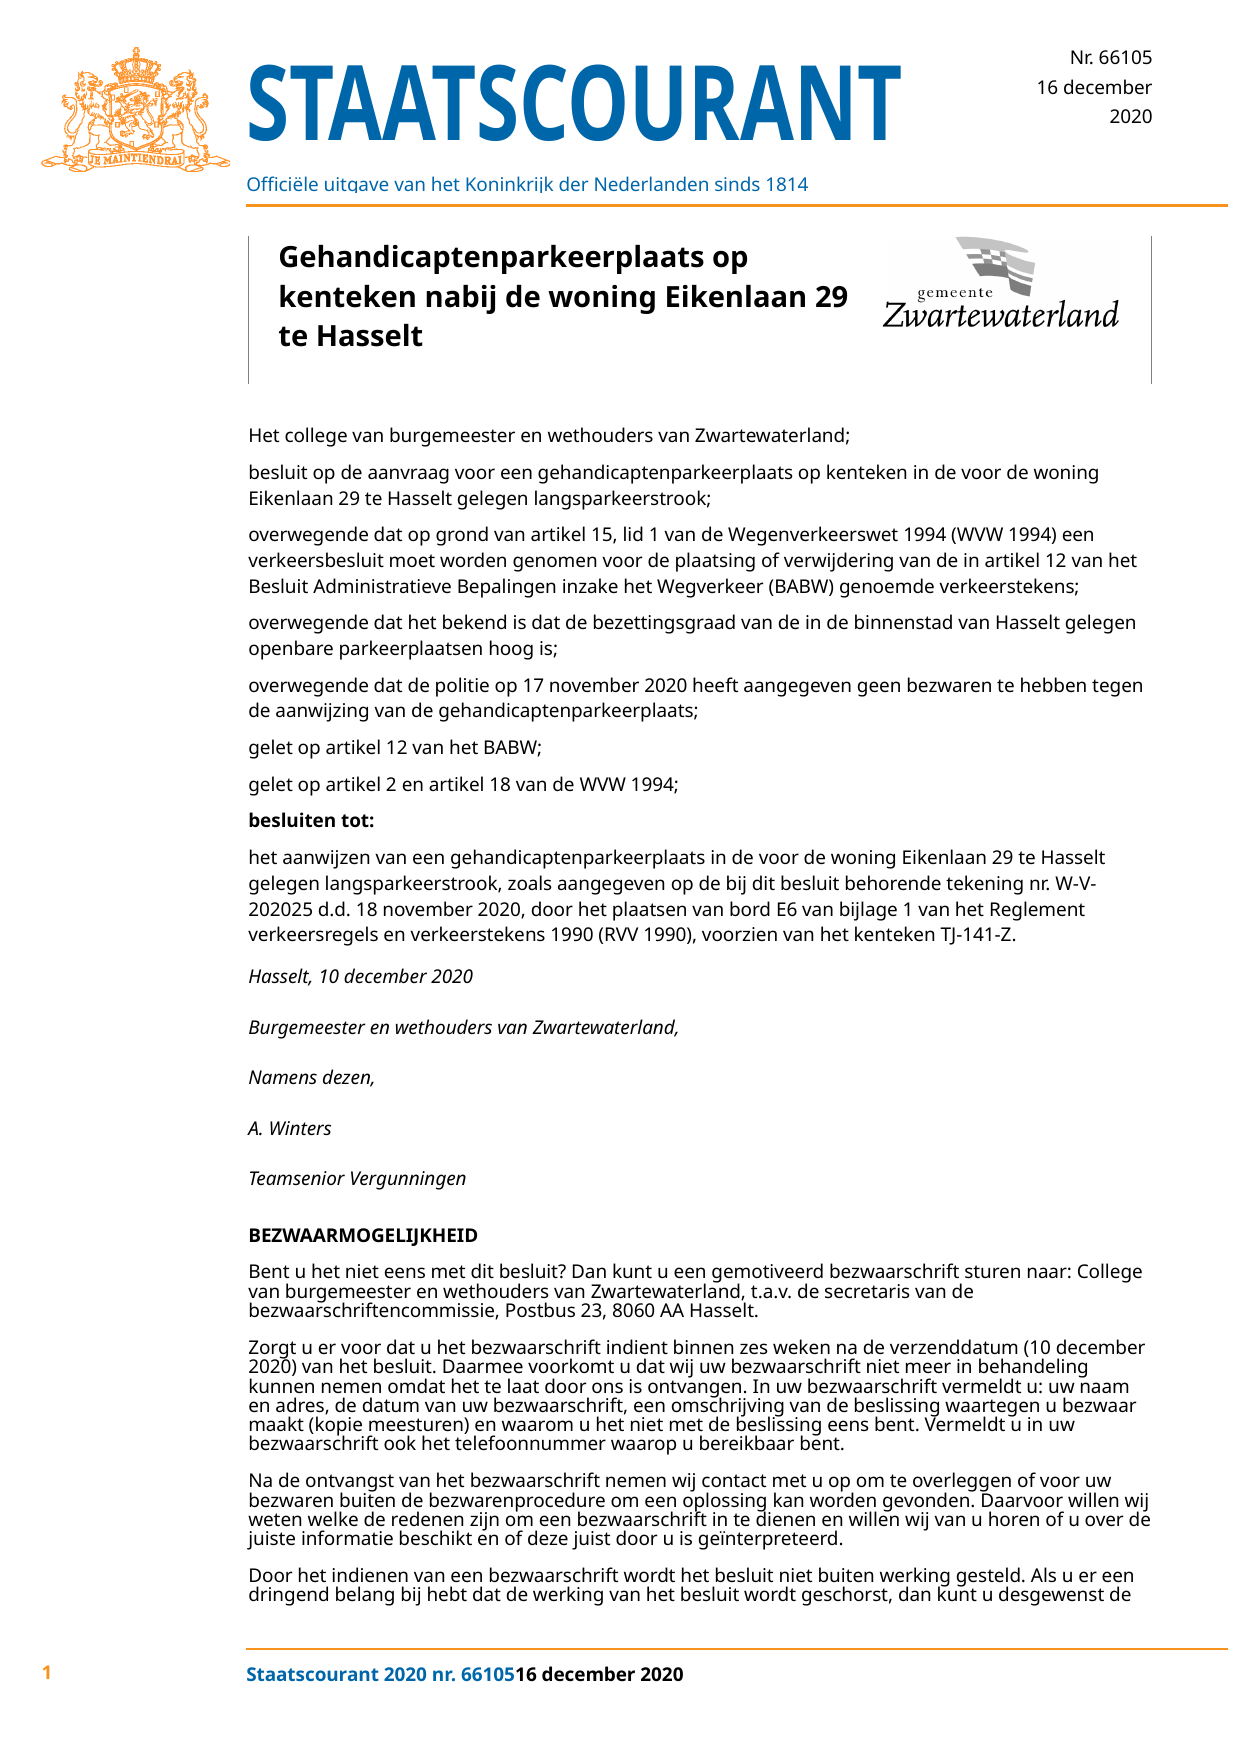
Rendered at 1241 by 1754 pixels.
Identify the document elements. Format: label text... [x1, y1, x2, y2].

text Het college van burgemeester en wethouders van Zwartewaterland; [248, 422, 1152, 448]
text Teamsenior Vergunningen [248, 1165, 1152, 1191]
text Bent u het niet eens met dit besluit? Dan kunt u een gemotiveerd bezwaarschrift sturen naar: College van burgemeester en wethouders van Zwartewaterland, t.a.v. de secretaris van de bezwaarschriftencommissie, Postbus 23, 8060 AA Hasselt. [248, 1263, 1152, 1321]
text gelet op artikel 12 van het BABW; [248, 734, 1152, 760]
text overwegende dat op grond van artikel 15, lid 1 van de Wegenverkeerswet 1994 (WVW 1994) een verkeersbesluit moet worden genomen voor de plaatsing of verwijdering van de in artikel 12 van het Besluit Administratieve Bepalingen inzake het Wegverkeer (BABW) genoemde verkeerstekens; [248, 521, 1152, 598]
text Door het indienen van een bezwaarschrift wordt het besluit niet buiten werking gesteld. Als u er een dringend belang bij hebt dat de werking van het besluit wordt geschorst, dan kunt u desgewenst de [248, 1567, 1152, 1606]
text besluiten tot: [248, 808, 1152, 833]
text BEZWAARMOGELIJKHEID [248, 1227, 1152, 1246]
text Burgemeester en wethouders van Zwartewaterland, [248, 1014, 1152, 1039]
text Na de ontvangst van het bezwaarschrift nemen wij contact met u op om te overleggen of voor uw bezwaren buiten de bezwarenprocedure om een oplossing kan worden gevonden. Daarvoor willen wij weten welke de redenen zijn om een bezwaarschrift in te dienen en willen wij van u horen of u over de juiste informatie beschikt en of deze juist door u is geïnterpreteerd. [248, 1472, 1152, 1549]
text overwegende dat de politie op 17 november 2020 heeft aangegeven geen bezwaren te hebben tegen de aanwijzing van de gehandicaptenparkeerplaats; [248, 672, 1152, 723]
text het aanwijzen van een gehandicaptenparkeerplaats in de voor de woning Eikenlaan 29 te Hasselt gelegen langsparkeerstrook, zoals aangegeven op de bij dit besluit behorende tekening nr. W-V-202025 d.d. 18 november 2020, door het plaatsen van bord E6 van bijlage 1 van het Reglement verkeersregels en verkeerstekens 1990 (RVV 1990), voorzien van het kenteken TJ-141-Z. [248, 844, 1152, 947]
text A. Winters [248, 1115, 1152, 1140]
text Hasselt, 10 december 2020 [248, 963, 1152, 989]
text Zorgt u er voor dat u het bezwaarschrift indient binnen zes weken na de verzenddatum (10 december 2020) van het besluit. Daarmee voorkomt u dat wij uw bezwaarschrift niet meer in behandeling kunnen nemen omdat het te laat door ons is ontvangen. In uw bezwaarschrift vermeldt u: uw naam en adres, de datum van uw bezwaarschrift, een omschrijving van de beslissing waartegen u bezwaar maakt (kopie meesturen) en waarom u het niet met de beslissing eens bent. Vermeldt u in uw bezwaarschrift ook het telefoonnummer waarop u bereikbaar bent. [248, 1339, 1152, 1455]
text Namens dezen, [248, 1064, 1152, 1090]
text besluit op de aanvraag voor een gehandicaptenparkeerplaats op kenteken in de voor de woning Eikenlaan 29 te Hasselt gelegen langsparkeerstrook; [248, 459, 1152, 510]
picture [882, 236, 1119, 327]
text overwegende dat het bekend is dat de bezettingsgraad van de in de binnenstad van Hasselt gelegen openbare parkeerplaatsen hoog is; [248, 609, 1152, 661]
table_header [850, 236, 1151, 384]
picture [41, 47, 231, 172]
text gelet op artikel 2 en artikel 18 van de WVW 1994; [248, 771, 1152, 797]
table_header Gehandicaptenparkeerplaats op kenteken nabij de woning Eikenlaan 29 te Hasselt [249, 236, 850, 384]
